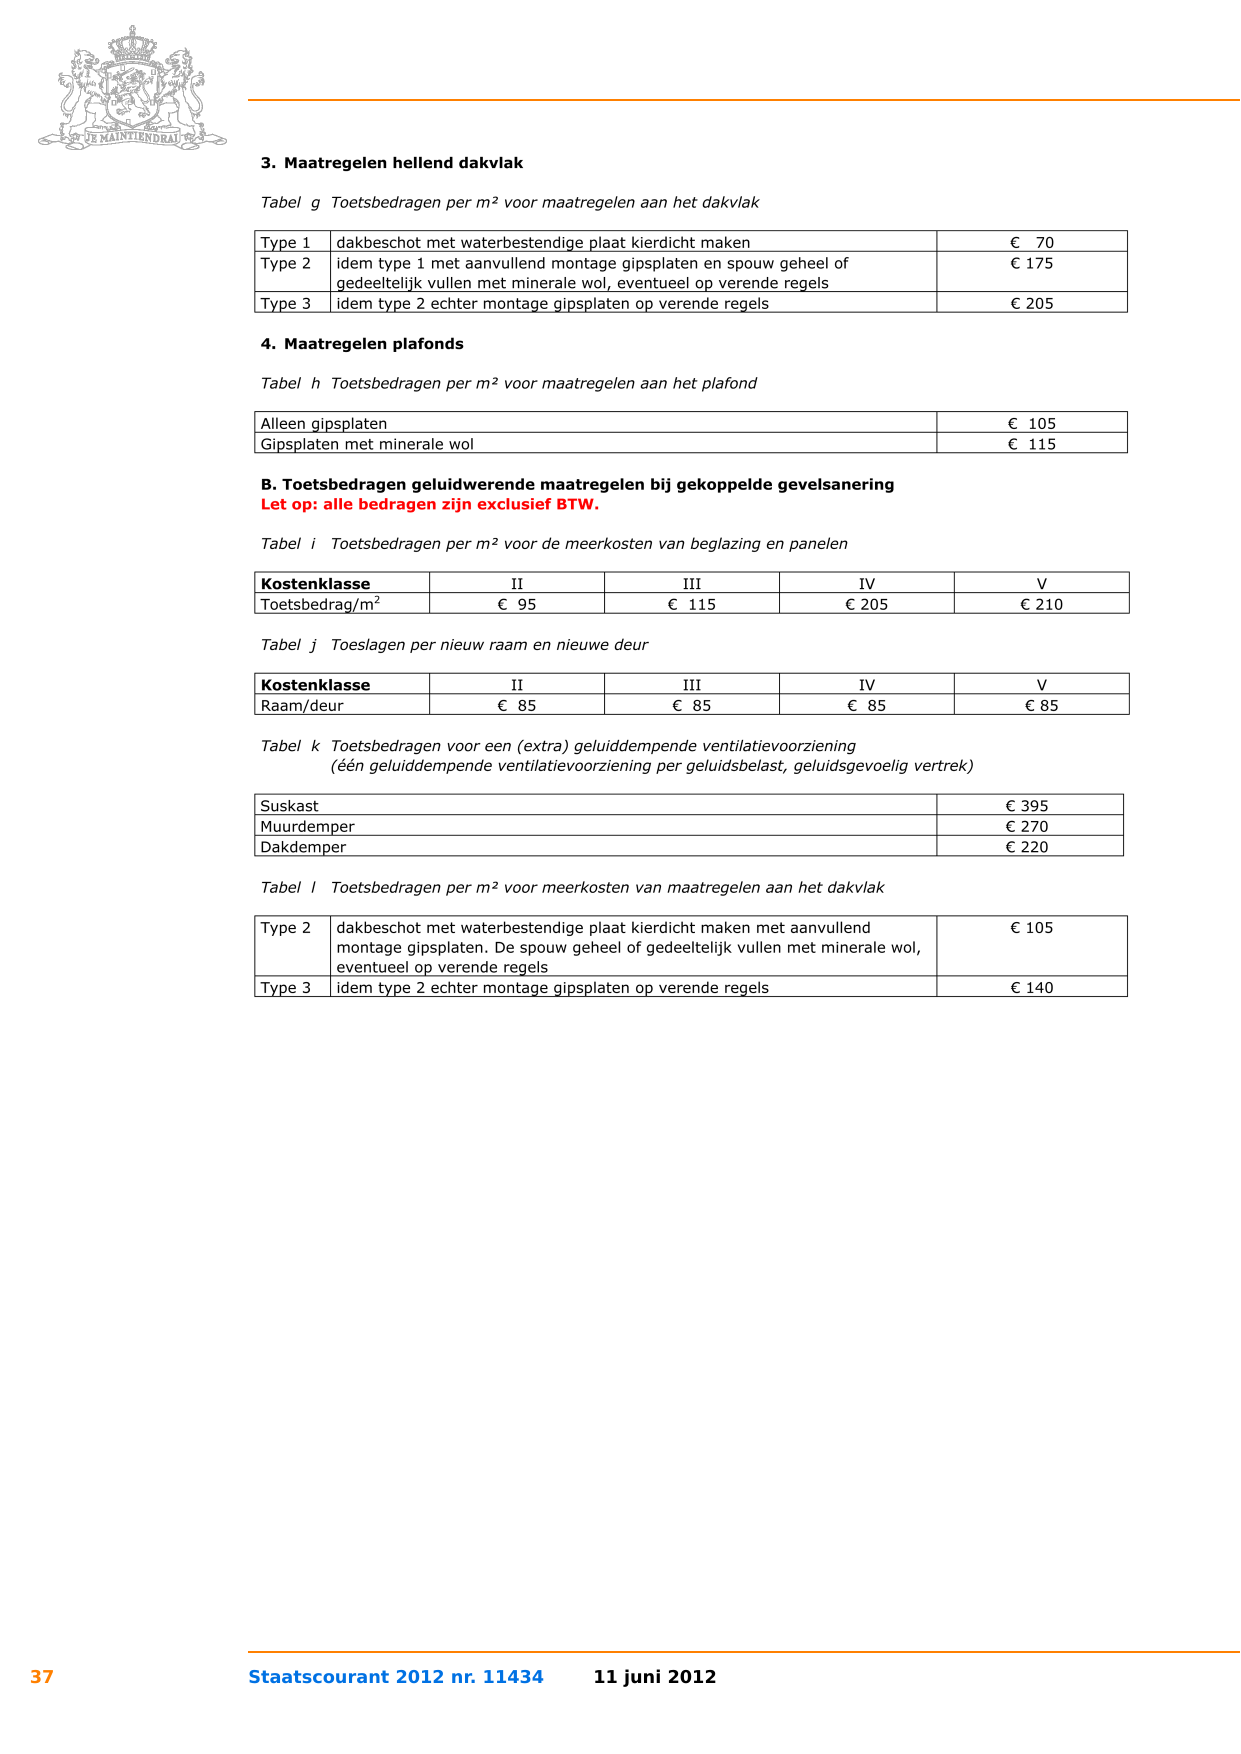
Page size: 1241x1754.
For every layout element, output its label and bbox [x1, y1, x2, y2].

picture [248, 151, 1134, 1003]
picture [38, 25, 227, 150]
